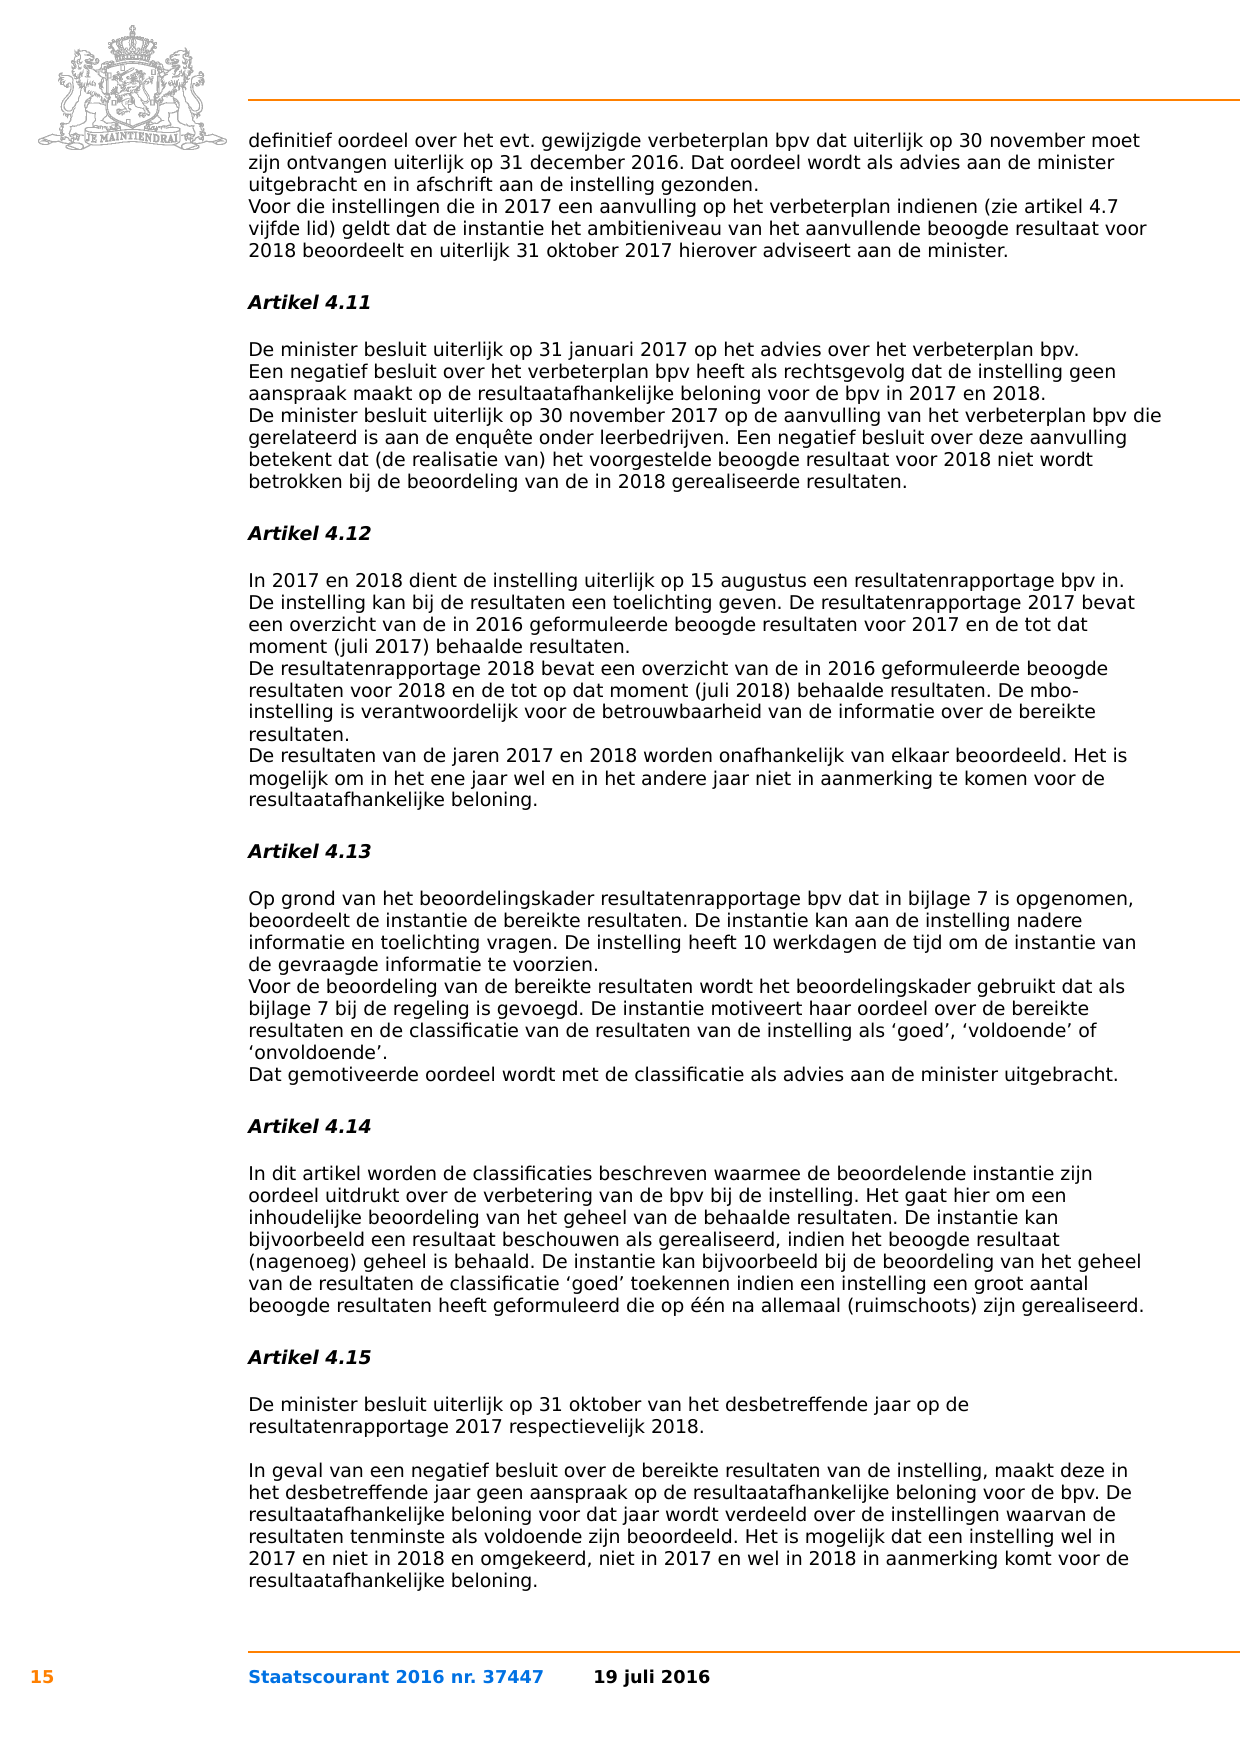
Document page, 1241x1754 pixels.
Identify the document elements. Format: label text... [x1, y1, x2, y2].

text De instelling kan bij de resultaten een toelichting geven. De resultatenrapportage 2017 bevat een overzicht van de in 2016 geformuleerde beoogde resultaten voor 2017 en de tot dat moment (juli 2017) behaalde resultaten. [248, 592, 1163, 657]
subtitle Artikel 4.12 [248, 523, 1163, 544]
text Een negatief besluit over het verbeterplan bpv heeft als rechtsgevolg dat de instelling geen aanspraak maakt op de resultaatafhankelijke beloning voor de bpv in 2017 en 2018. [248, 361, 1163, 405]
text De minister besluit uiterlijk op 31 oktober van het desbetreffende jaar op de resultatenrapportage 2017 respectievelijk 2018. [248, 1394, 1163, 1438]
text Voor die instellingen die in 2017 een aanvulling op het verbeterplan indienen (zie artikel 4.7 vijfde lid) geldt dat de instantie het ambitieniveau van het aanvullende beoogde resultaat voor 2018 beoordeelt en uiterlijk 31 oktober 2017 hierover adviseert aan de minister. [248, 196, 1163, 262]
picture [38, 25, 227, 150]
text De minister besluit uiterlijk op 30 november 2017 op de aanvulling van het verbeterplan bpv die gerelateerd is aan de enquête onder leerbedrijven. Een negatief besluit over deze aanvulling betekent dat (de realisatie van) het voorgestelde beoogde resultaat voor 2018 niet wordt betrokken bij de beoordeling van de in 2018 gerealiseerde resultaten. [248, 405, 1163, 493]
text definitief oordeel over het evt. gewijzigde verbeterplan bpv dat uiterlijk op 30 november moet zijn ontvangen uiterlijk op 31 december 2016. Dat oordeel wordt als advies aan de minister uitgebracht en in afschrift aan de instelling gezonden. [248, 130, 1163, 196]
text De resultatenrapportage 2018 bevat een overzicht van de in 2016 geformuleerde beoogde resultaten voor 2018 en de tot op dat moment (juli 2018) behaalde resultaten. De mbo-instelling is verantwoordelijk voor de betrouwbaarheid van de informatie over de bereikte resultaten. [248, 657, 1163, 745]
text Op grond van het beoordelingskader resultatenrapportage bpv dat in bijlage 7 is opgenomen, beoordeelt de instantie de bereikte resultaten. De instantie kan aan de instelling nadere informatie en toelichting vragen. De instelling heeft 10 werkdagen de tijd om de instantie van de gevraagde informatie te voorzien. [248, 888, 1163, 976]
text In dit artikel worden de classificaties beschreven waarmee de beoordelende instantie zijn oordeel uitdrukt over de verbetering van de bpv bij de instelling. Het gaat hier om een inhoudelijke beoordeling van het geheel van de behaalde resultaten. De instantie kan bijvoorbeeld een resultaat beschouwen als gerealiseerd, indien het beoogde resultaat (nagenoeg) geheel is behaald. De instantie kan bijvoorbeeld bij de beoordeling van het geheel van de resultaten de classificatie ‘goed’ toekennen indien een instelling een groot aantal beoogde resultaten heeft geformuleerd die op één na allemaal (ruimschoots) zijn gerealiseerd. [248, 1163, 1163, 1317]
subtitle Artikel 4.14 [248, 1116, 1163, 1138]
subtitle Artikel 4.15 [248, 1347, 1163, 1369]
text De minister besluit uiterlijk op 31 januari 2017 op het advies over het verbeterplan bpv. [248, 339, 1163, 361]
text Dat gemotiveerde oordeel wordt met de classificatie als advies aan de minister uitgebracht. [248, 1064, 1163, 1086]
text Voor de beoordeling van de bereikte resultaten wordt het beoordelingskader gebruikt dat als bijlage 7 bij de regeling is gevoegd. De instantie motiveert haar oordeel over de bereikte resultaten en de classificatie van de resultaten van de instelling als ‘goed’, ‘voldoende’ of ‘onvoldoende’. [248, 976, 1163, 1064]
text De resultaten van de jaren 2017 en 2018 worden onafhankelijk van elkaar beoordeeld. Het is mogelijk om in het ene jaar wel en in het andere jaar niet in aanmerking te komen voor de resultaatafhankelijke beloning. [248, 745, 1163, 811]
text In 2017 en 2018 dient de instelling uiterlijk op 15 augustus een resultatenrapportage bpv in. [248, 569, 1163, 592]
text In geval van een negatief besluit over de bereikte resultaten van de instelling, maakt deze in het desbetreffende jaar geen aanspraak op de resultaatafhankelijke beloning voor de bpv. De resultaatafhankelijke beloning voor dat jaar wordt verdeeld over de instellingen waarvan de resultaten tenminste als voldoende zijn beoordeeld. Het is mogelijk dat een instelling wel in 2017 en niet in 2018 en omgekeerd, niet in 2017 en wel in 2018 in aanmerking komt voor de resultaatafhankelijke beloning. [248, 1460, 1163, 1592]
subtitle Artikel 4.11 [248, 292, 1163, 314]
subtitle Artikel 4.13 [248, 841, 1163, 863]
